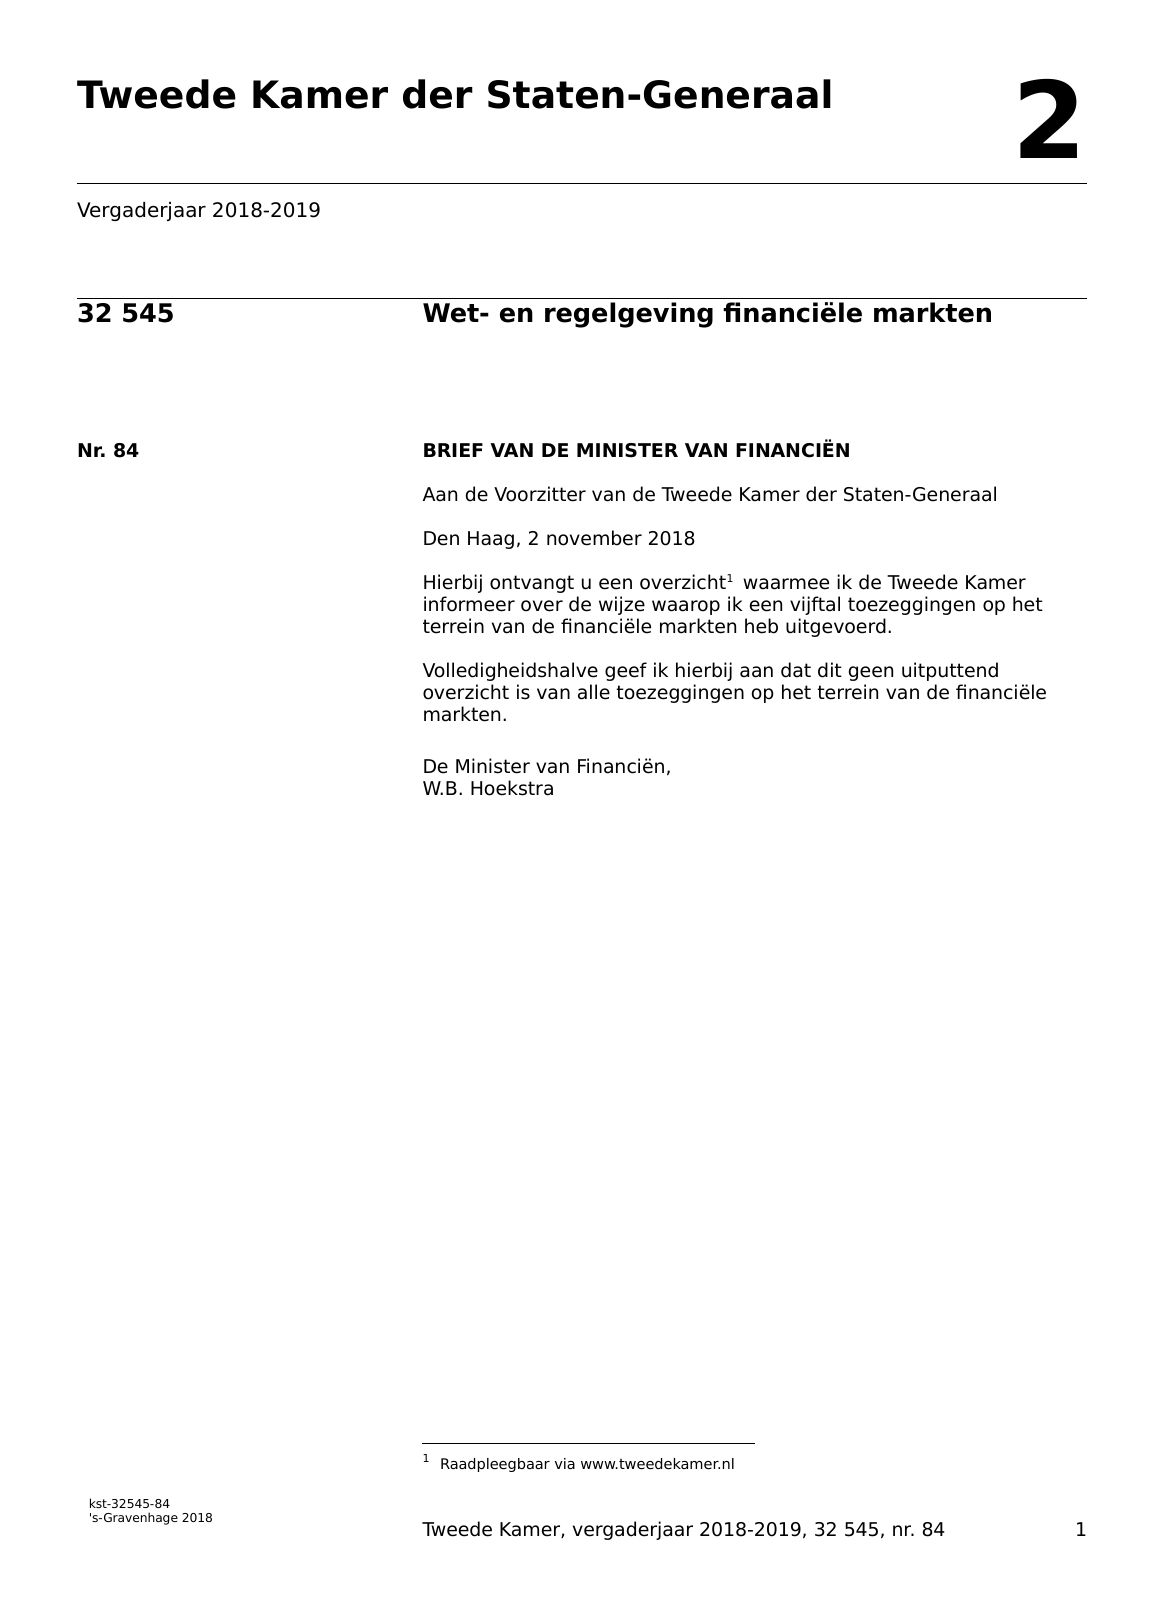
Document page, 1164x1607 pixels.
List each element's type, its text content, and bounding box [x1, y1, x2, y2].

subtitle Nr. 84 BRIEF VAN DE MINISTER VAN FINANCIËN [77, 440, 1087, 462]
text kst-32545-84 [88, 1497, 323, 1511]
text 's-Gravenhage 2018 [88, 1511, 323, 1525]
text Volledigheidshalve geef ik hierbij aan dat dit geen uitputtend overzicht is van alle toezeggingen op het terrein van de financiële markten. [422, 660, 1087, 726]
table_cell Vergaderjaar 2018-2019 [77, 184, 1087, 298]
text Hierbij ontvangt u een overzicht waarmee ik de Tweede Kamer informeer over de wijze waarop ik een vijftal toezeggingen op het terrein van de financiële markten heb uitgevoerd. [422, 572, 1087, 638]
text Den Haag, 2 november 2018 [422, 528, 1087, 550]
text Aan de Voorzitter van de Tweede Kamer der Staten-Generaal [422, 484, 1087, 506]
text Raadpleegbaar via www.tweedekamer.nl [422, 1452, 1087, 1474]
text De Minister van Financiën, W.B. Hoekstra [422, 756, 1087, 800]
table_header Tweede Kamer der Staten-Generaal [77, 59, 886, 183]
table_header 2 [886, 59, 1087, 183]
subtitle 32 545 Wet- en regelgeving financiële markten [77, 299, 1087, 329]
